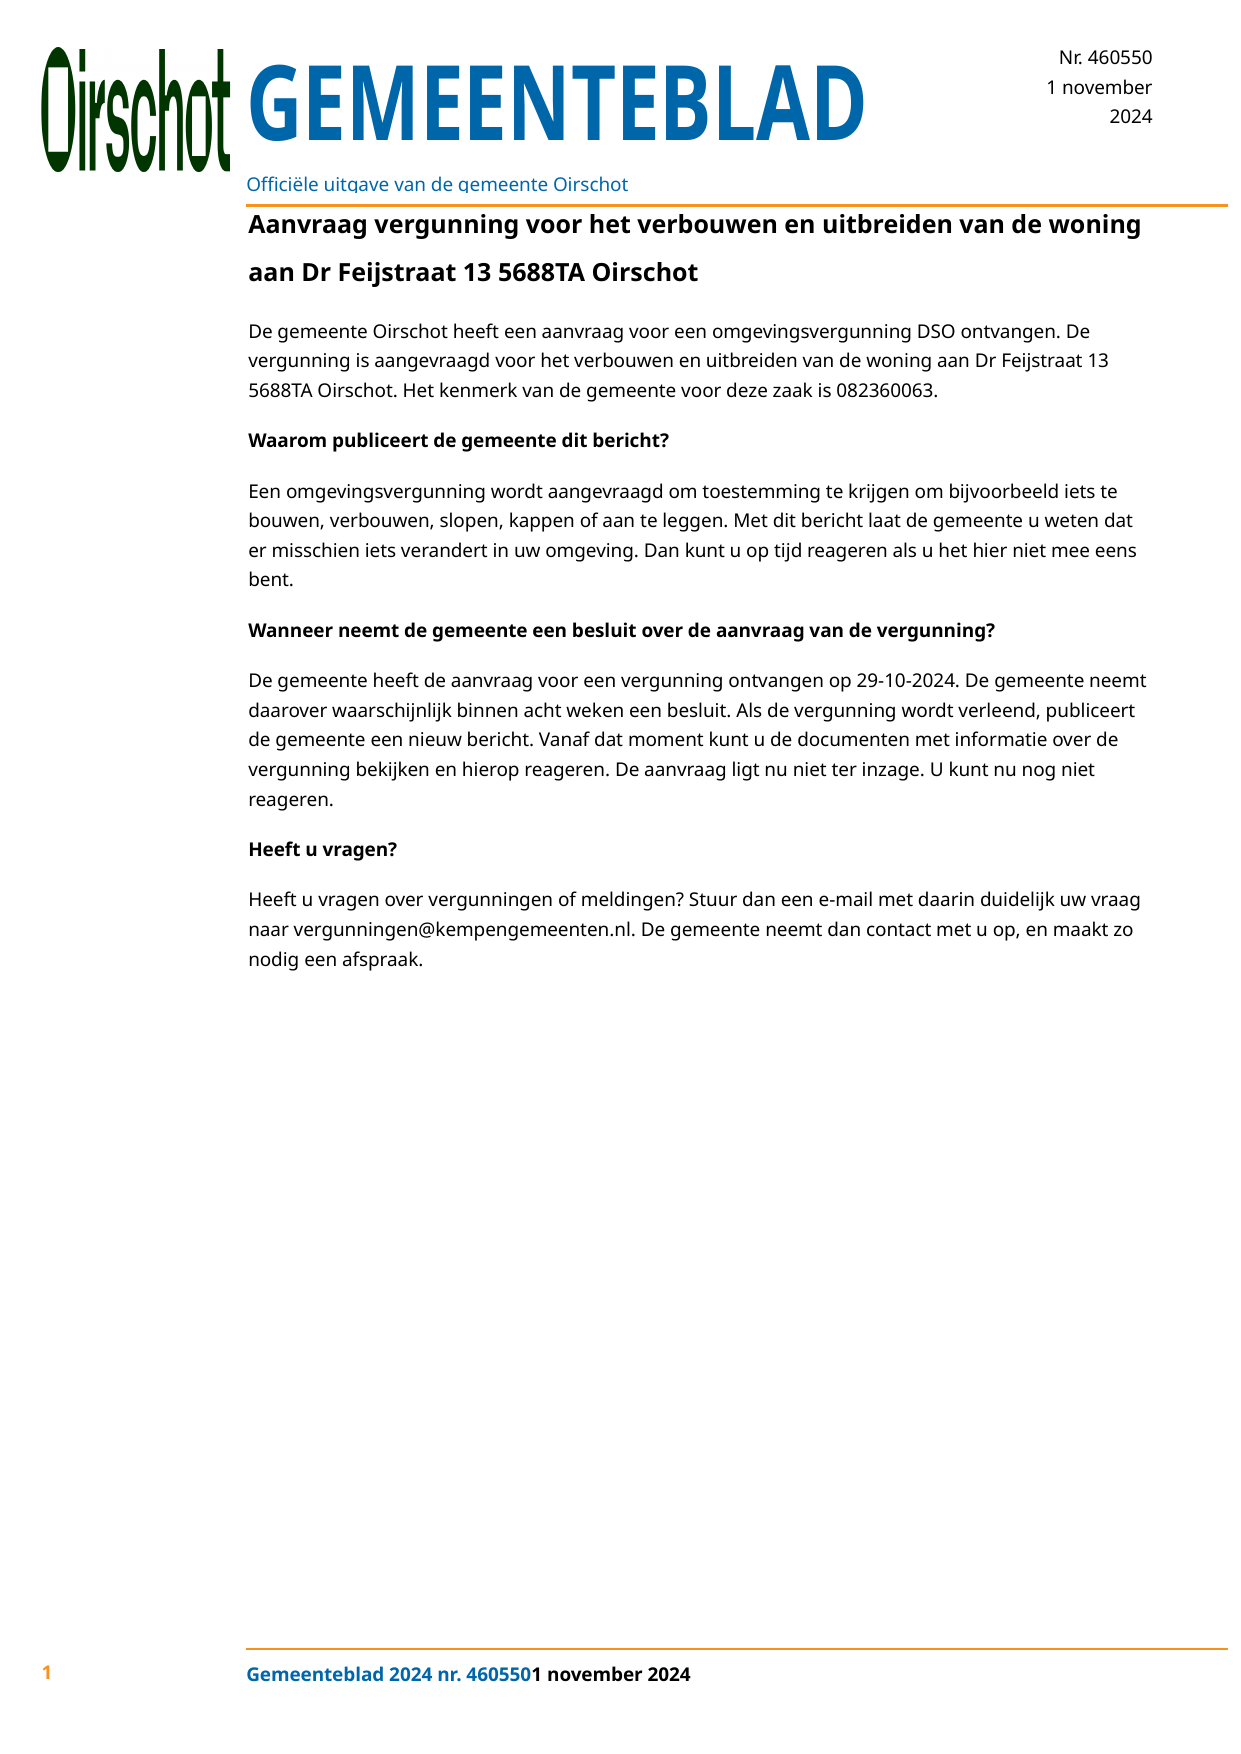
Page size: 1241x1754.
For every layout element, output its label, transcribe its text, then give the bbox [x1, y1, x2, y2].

text Heeft u vragen over vergunningen of meldingen? Stuur dan een e-mail met daarin duidelijk uw vraag naar vergunningen@kempengemeenten.nl. De gemeente neemt dan contact met u op, en maakt zo nodig een afspraak. [248, 887, 1152, 972]
text Wanneer neemt de gemeente een besluit over de aanvraag van de vergunning? [248, 617, 1152, 643]
text De gemeente heeft de aanvraag voor een vergunning ontvangen op 29-10-2024. De gemeente neemt daarover waarschijnlijk binnen acht weken een besluit. Als de vergunning wordt verleend, publiceert de gemeente een nieuw bericht. Vanaf dat moment kunt u de documenten met informatie over de vergunning bekijken en hierop reageren. De aanvraag ligt nu niet ter inzage. U kunt nu nog niet reageren. [248, 667, 1152, 812]
text Waarom publiceert de gemeente dit bericht? [248, 427, 1152, 453]
text Heeft u vragen? [248, 836, 1152, 862]
picture [41, 47, 231, 172]
text Een omgevingsvergunning wordt aangevraagd om toestemming te krijgen om bijvoorbeeld iets te bouwen, verbouwen, slopen, kappen of aan te leggen. Met dit bericht laat de gemeente u weten dat er misschien iets verandert in uw omgeving. Dan kunt u op tijd reageren als u het hier niet mee eens bent. [248, 478, 1152, 592]
text Aanvraag vergunning voor het verbouwen en uitbreiden van de woning aan Dr Feijstraat 13 5688TA Oirschot [248, 207, 1152, 288]
text De gemeente Oirschot heeft een aanvraag voor een omgevingsvergunning DSO ontvangen. De vergunning is aangevraagd voor het verbouwen en uitbreiden van de woning aan Dr Feijstraat 13 5688TA Oirschot. Het kenmerk van de gemeente voor deze zaak is 082360063. [248, 318, 1152, 403]
